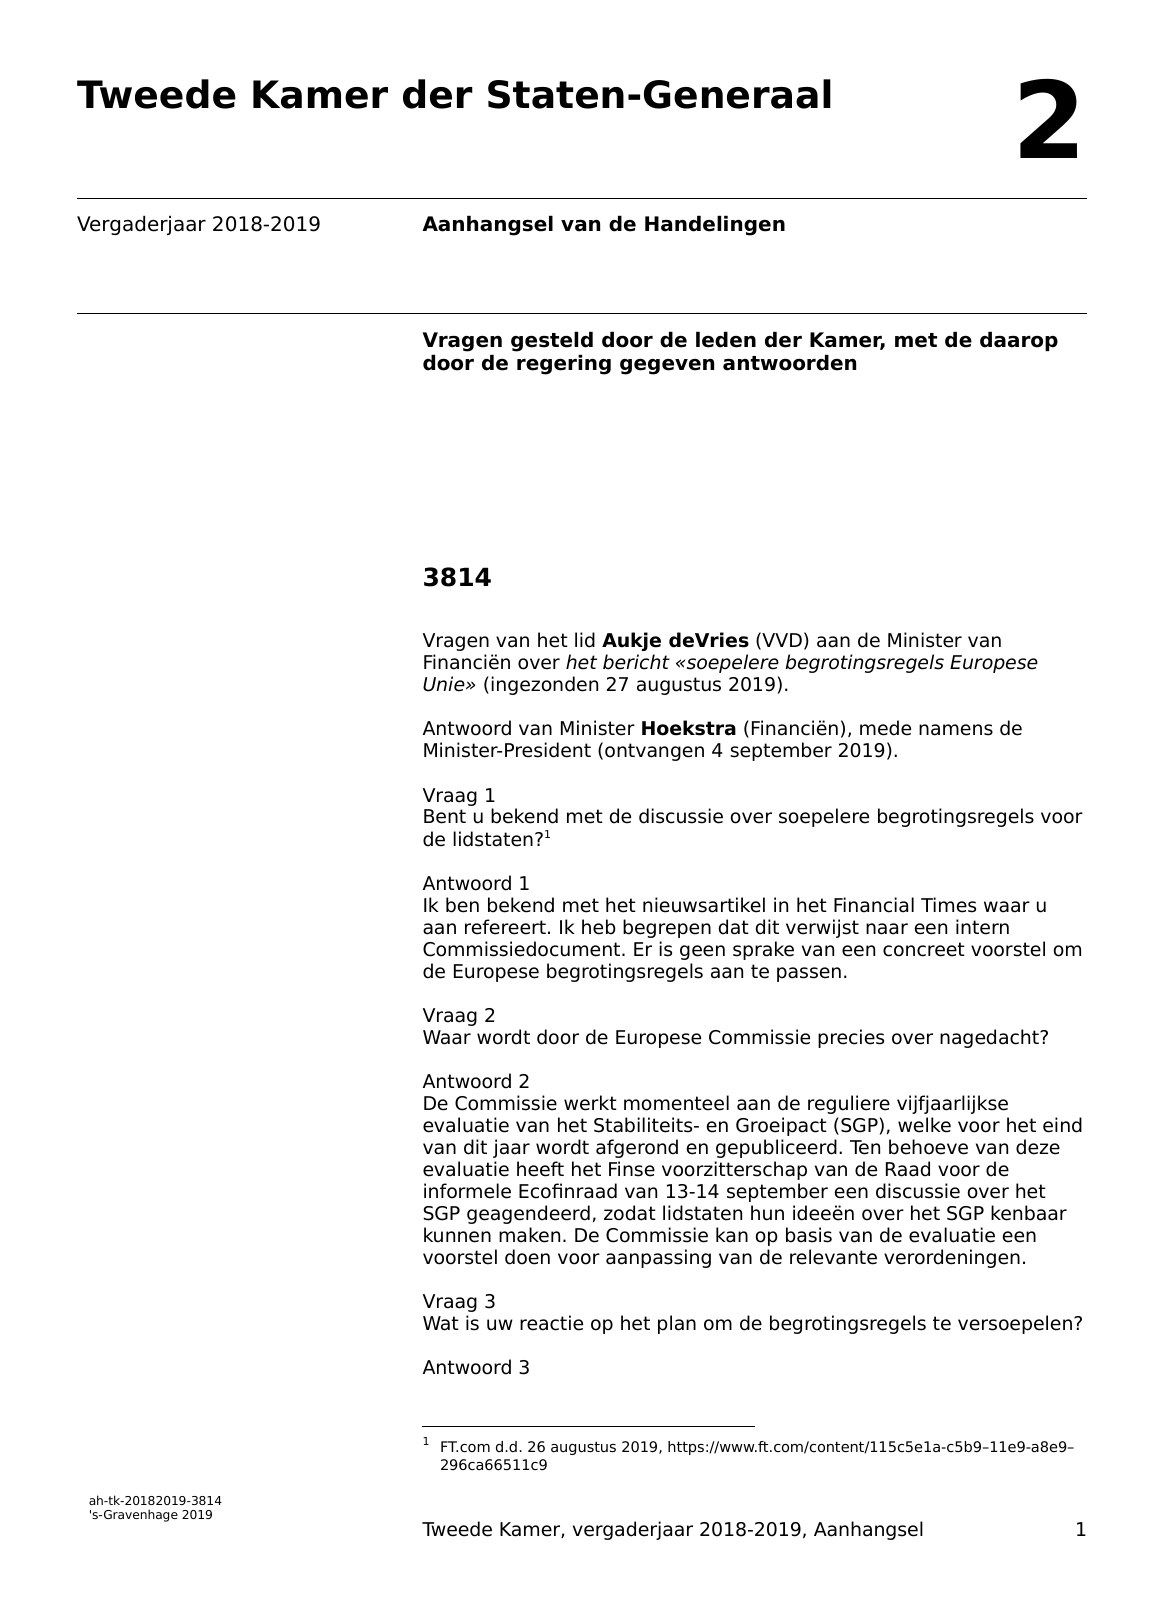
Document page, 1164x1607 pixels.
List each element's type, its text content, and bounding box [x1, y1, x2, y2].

table_cell [77, 314, 422, 375]
text FT.com d.d. 26 augustus 2019, https://www.ft.com/content/115c5e1a-c5b9–11e9-a8e9–296ca66511c9 [422, 1435, 1087, 1474]
text Wat is uw reactie op het plan om de begrotingsregels te versoepelen? [422, 1313, 1087, 1335]
table_header 2 [886, 59, 1087, 198]
text Vraag 3 [422, 1291, 1087, 1313]
text Vraag 2 [422, 1005, 1087, 1027]
table_cell Aanhangsel van de Handelingen [422, 199, 1087, 313]
text Waar wordt door de Europese Commissie precies over nagedacht? [422, 1027, 1087, 1049]
text Antwoord 3 [422, 1357, 1087, 1379]
text Antwoord 2 [422, 1071, 1087, 1093]
text Ik ben bekend met het nieuwsartikel in het Financial Times waar u aan refereert. Ik heb begrepen dat dit verwijst naar een intern Commissiedocument. Er is geen sprake van een concreet voorstel om de Europese begrotingsregels aan te passen. [422, 894, 1087, 982]
text De Commissie werkt momenteel aan de reguliere vijfjaarlijkse evaluatie van het Stabiliteits- en Groeipact (SGP), welke voor het eind van dit jaar wordt afgerond en gepubliceerd. Ten behoeve van deze evaluatie heeft het Finse voorzitterschap van de Raad voor de informele Ecofinraad van 13-14 september een discussie over het SGP geagendeerd, zodat lidstaten hun ideeën over het SGP kenbaar kunnen maken. De Commissie kan op basis van de evaluatie een voorstel doen voor aanpassing van de relevante verordeningen. [422, 1093, 1087, 1269]
text Vraag 1 [422, 784, 1087, 806]
text Antwoord 1 [422, 873, 1087, 894]
text Antwoord van Minister Hoekstra (Financiën), mede namens de Minister-President (ontvangen 4 september 2019). [422, 718, 1087, 762]
text Bent u bekend met de discussie over soepelere begrotingsregels voor de lidstaten? [422, 806, 1087, 850]
table_cell Vragen gesteld door de leden der Kamer, met de daarop door de regering gegeven antwoorden [422, 314, 1087, 375]
text 3814 [422, 563, 1087, 592]
table_header Tweede Kamer der Staten-Generaal [77, 59, 886, 198]
text ah-tk-20182019-3814 [88, 1494, 323, 1508]
text 's-Gravenhage 2019 [88, 1508, 323, 1522]
text Vragen van het lid Aukje deVries (VVD) aan de Minister van Financiën over het bericht «soepelere begrotingsregels Europese Unie» (ingezonden 27 augustus 2019). [422, 630, 1087, 696]
table_cell Vergaderjaar 2018-2019 [77, 199, 422, 313]
